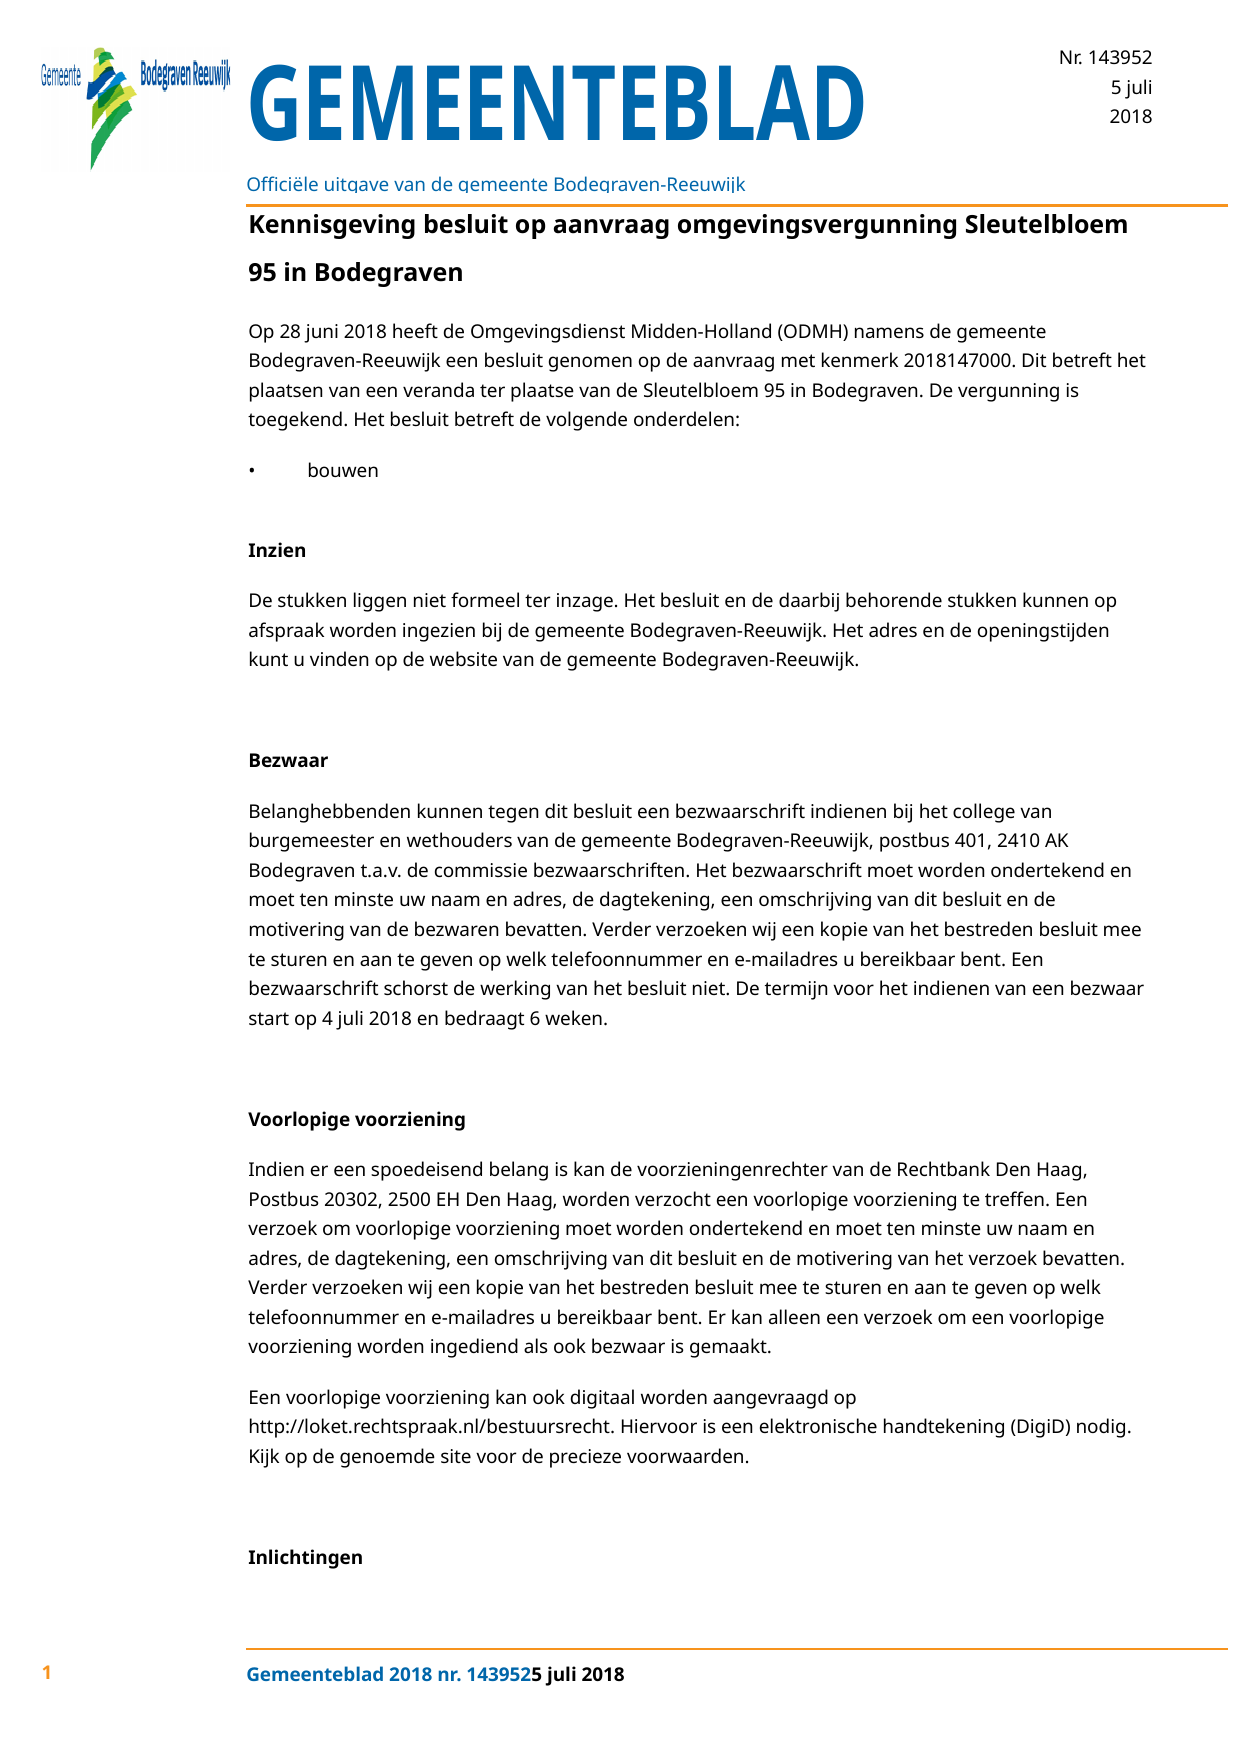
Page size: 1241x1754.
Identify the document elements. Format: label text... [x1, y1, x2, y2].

picture [41, 47, 231, 172]
list bouwen [248, 457, 1152, 483]
text Voorlopige voorziening [248, 1106, 1152, 1132]
text Een voorlopige voorziening kan ook digitaal worden aangevraagd op http://loket.rechtspraak.nl/bestuursrecht. Hiervoor is een elektronische handtekening (DigiD) nodig. Kijk op de genoemde site voor de precieze voorwaarden. [248, 1384, 1152, 1469]
text Indien er een spoedeisend belang is kan de voorzieningenrechter van de Rechtbank Den Haag, Postbus 20302, 2500 EH Den Haag, worden verzocht een voorlopige voorziening te treffen. Een verzoek om voorlopige voorziening moet worden ondertekend en moet ten minste uw naam en adres, de dagtekening, een omschrijving van dit besluit en de motivering van het verzoek bevatten. Verder verzoeken wij een kopie van het bestreden besluit mee te sturen en aan te geven op welk telefoonnummer en e-mailadres u bereikbaar bent. Er kan alleen een verzoek om een voorlopige voorziening worden ingediend als ook bezwaar is gemaakt. [248, 1156, 1152, 1359]
text Bezwaar [248, 747, 1152, 773]
text Belanghebbenden kunnen tegen dit besluit een bezwaarschrift indienen bij het college van burgemeester en wethouders van de gemeente Bodegraven-Reeuwijk, postbus 401, 2410 AK Bodegraven t.a.v. de commissie bezwaarschriften. Het bezwaarschrift moet worden ondertekend en moet ten minste uw naam en adres, de dagtekening, een omschrijving van dit besluit en de motivering van de bezwaren bevatten. Verder verzoeken wij een kopie van het bestreden besluit mee te sturen en aan te geven op welk telefoonnummer en e-mailadres u bereikbaar bent. Een bezwaarschrift schorst de werking van het besluit niet. De termijn voor het indienen van een bezwaar start op 4 juli 2018 en bedraagt 6 weken. [248, 798, 1152, 1031]
text Inlichtingen [248, 1544, 1152, 1570]
text Kennisgeving besluit op aanvraag omgevingsvergunning Sleutelbloem 95 in Bodegraven [248, 207, 1152, 288]
text Inzien [248, 537, 1152, 563]
text De stukken liggen niet formeel ter inzage. Het besluit en de daarbij behorende stukken kunnen op afspraak worden ingezien bij de gemeente Bodegraven-Reeuwijk. Het adres en de openingstijden kunt u vinden op de website van de gemeente Bodegraven-Reeuwijk. [248, 587, 1152, 672]
text Op 28 juni 2018 heeft de Omgevingsdienst Midden-Holland (ODMH) namens de gemeente Bodegraven-Reeuwijk een besluit genomen op de aanvraag met kenmerk 2018147000. Dit betreft het plaatsen van een veranda ter plaatse van de Sleutelbloem 95 in Bodegraven. De vergunning is toegekend. Het besluit betreft de volgende onderdelen: [248, 318, 1152, 432]
